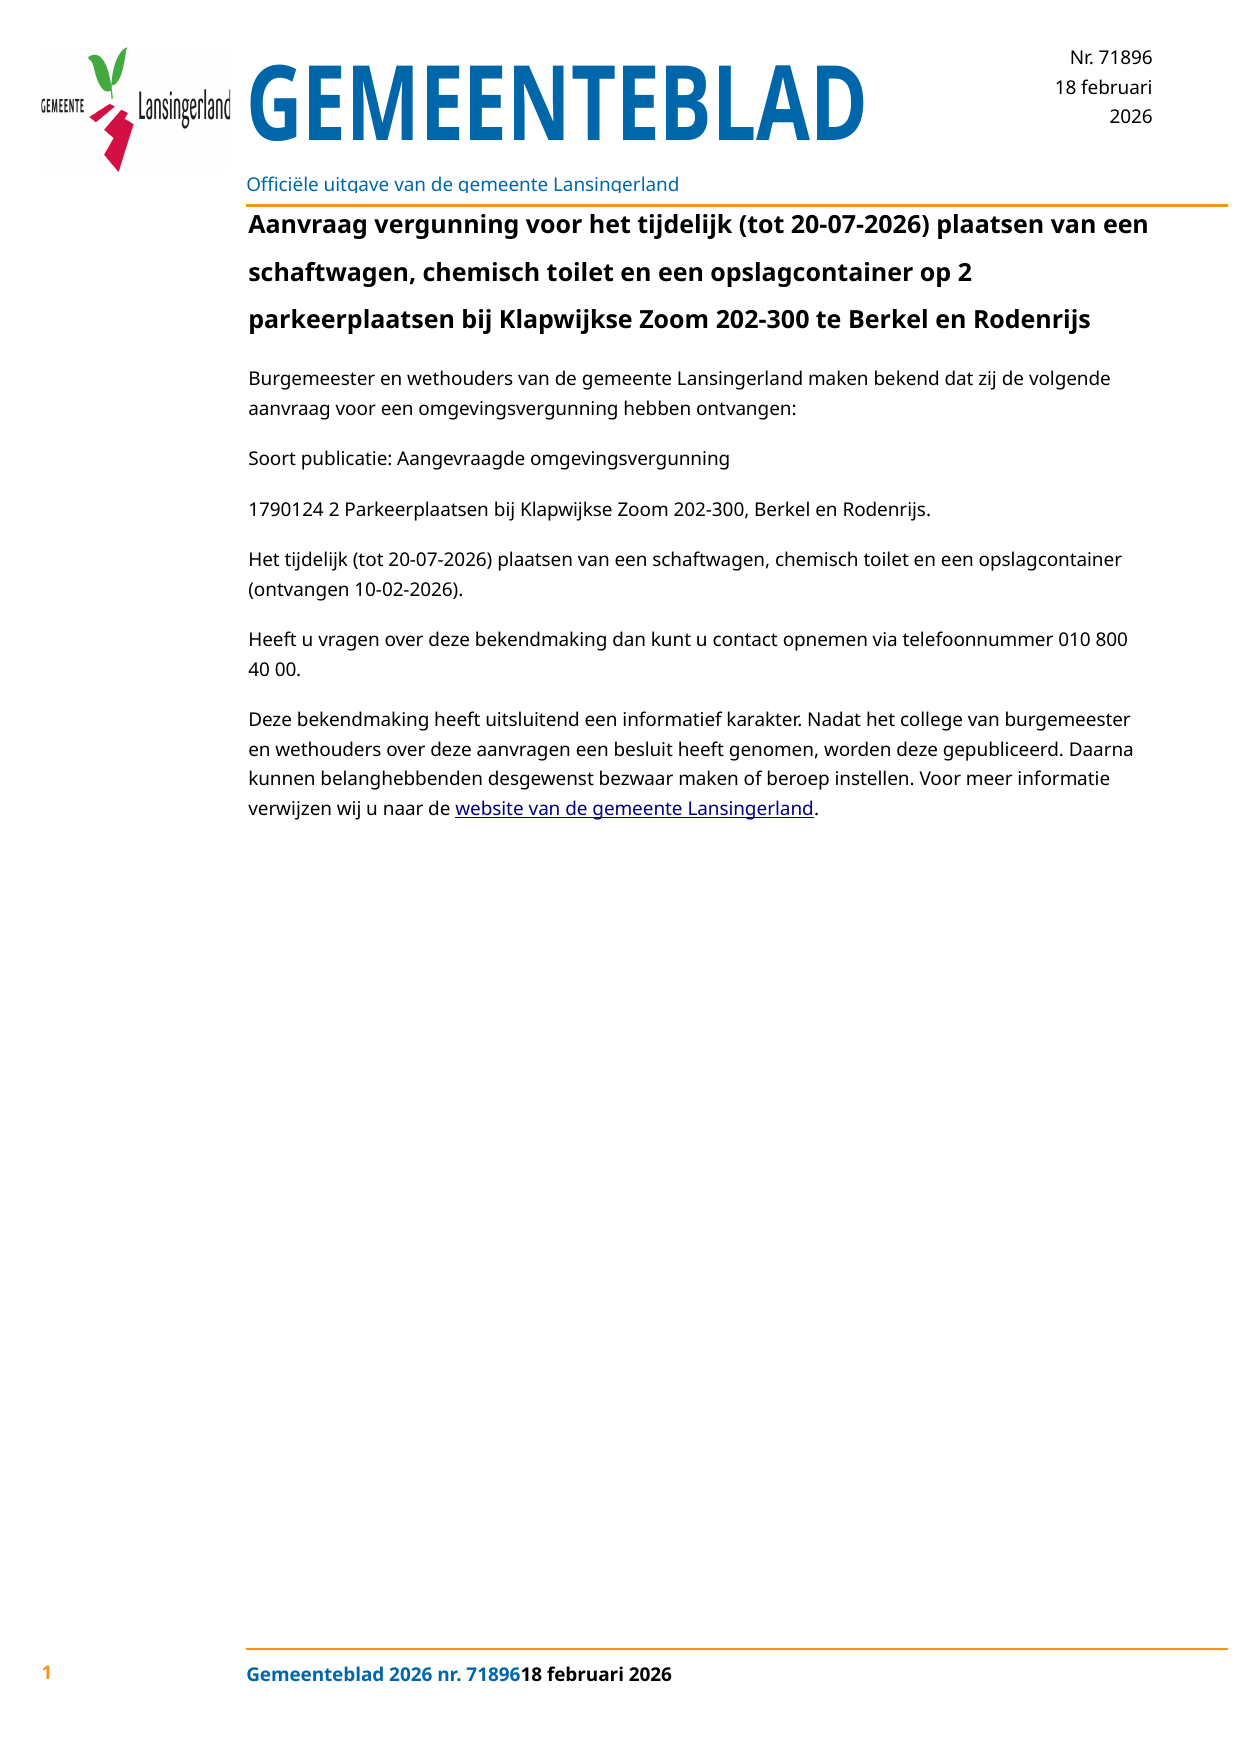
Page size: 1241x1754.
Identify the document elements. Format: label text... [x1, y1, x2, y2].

picture [41, 47, 231, 172]
text Deze bekendmaking heeft uitsluitend een informatief karakter. Nadat het college van burgemeester en wethouders over deze aanvragen een besluit heeft genomen, worden deze gepubliceerd. Daarna kunnen belanghebbenden desgewenst bezwaar maken of beroep instellen. Voor meer informatie verwijzen wij u naar de website van de gemeente Lansingerland. [248, 706, 1152, 821]
text Burgemeester en wethouders van de gemeente Lansingerland maken bekend dat zij de volgende aanvraag voor een omgevingsvergunning hebben ontvangen: [248, 366, 1152, 421]
text Aanvraag vergunning voor het tijdelijk (tot 20-07-2026) plaatsen van een schaftwagen, chemisch toilet en een opslagcontainer op 2 parkeerplaatsen bij Klapwijkse Zoom 202-300 te Berkel en Rodenrijs [248, 207, 1152, 336]
text Het tijdelijk (tot 20-07-2026) plaatsen van een schaftwagen, chemisch toilet en een opslagcontainer (ontvangen 10-02-2026). [248, 546, 1152, 602]
text Heeft u vragen over deze bekendmaking dan kunt u contact opnemen via telefoonnummer 010 800 40 00. [248, 626, 1152, 682]
text 1790124 2 Parkeerplaatsen bij Klapwijkse Zoom 202-300, Berkel en Rodenrijs. [248, 496, 1152, 522]
text Soort publicatie: Aangevraagde omgevingsvergunning [248, 446, 1152, 471]
